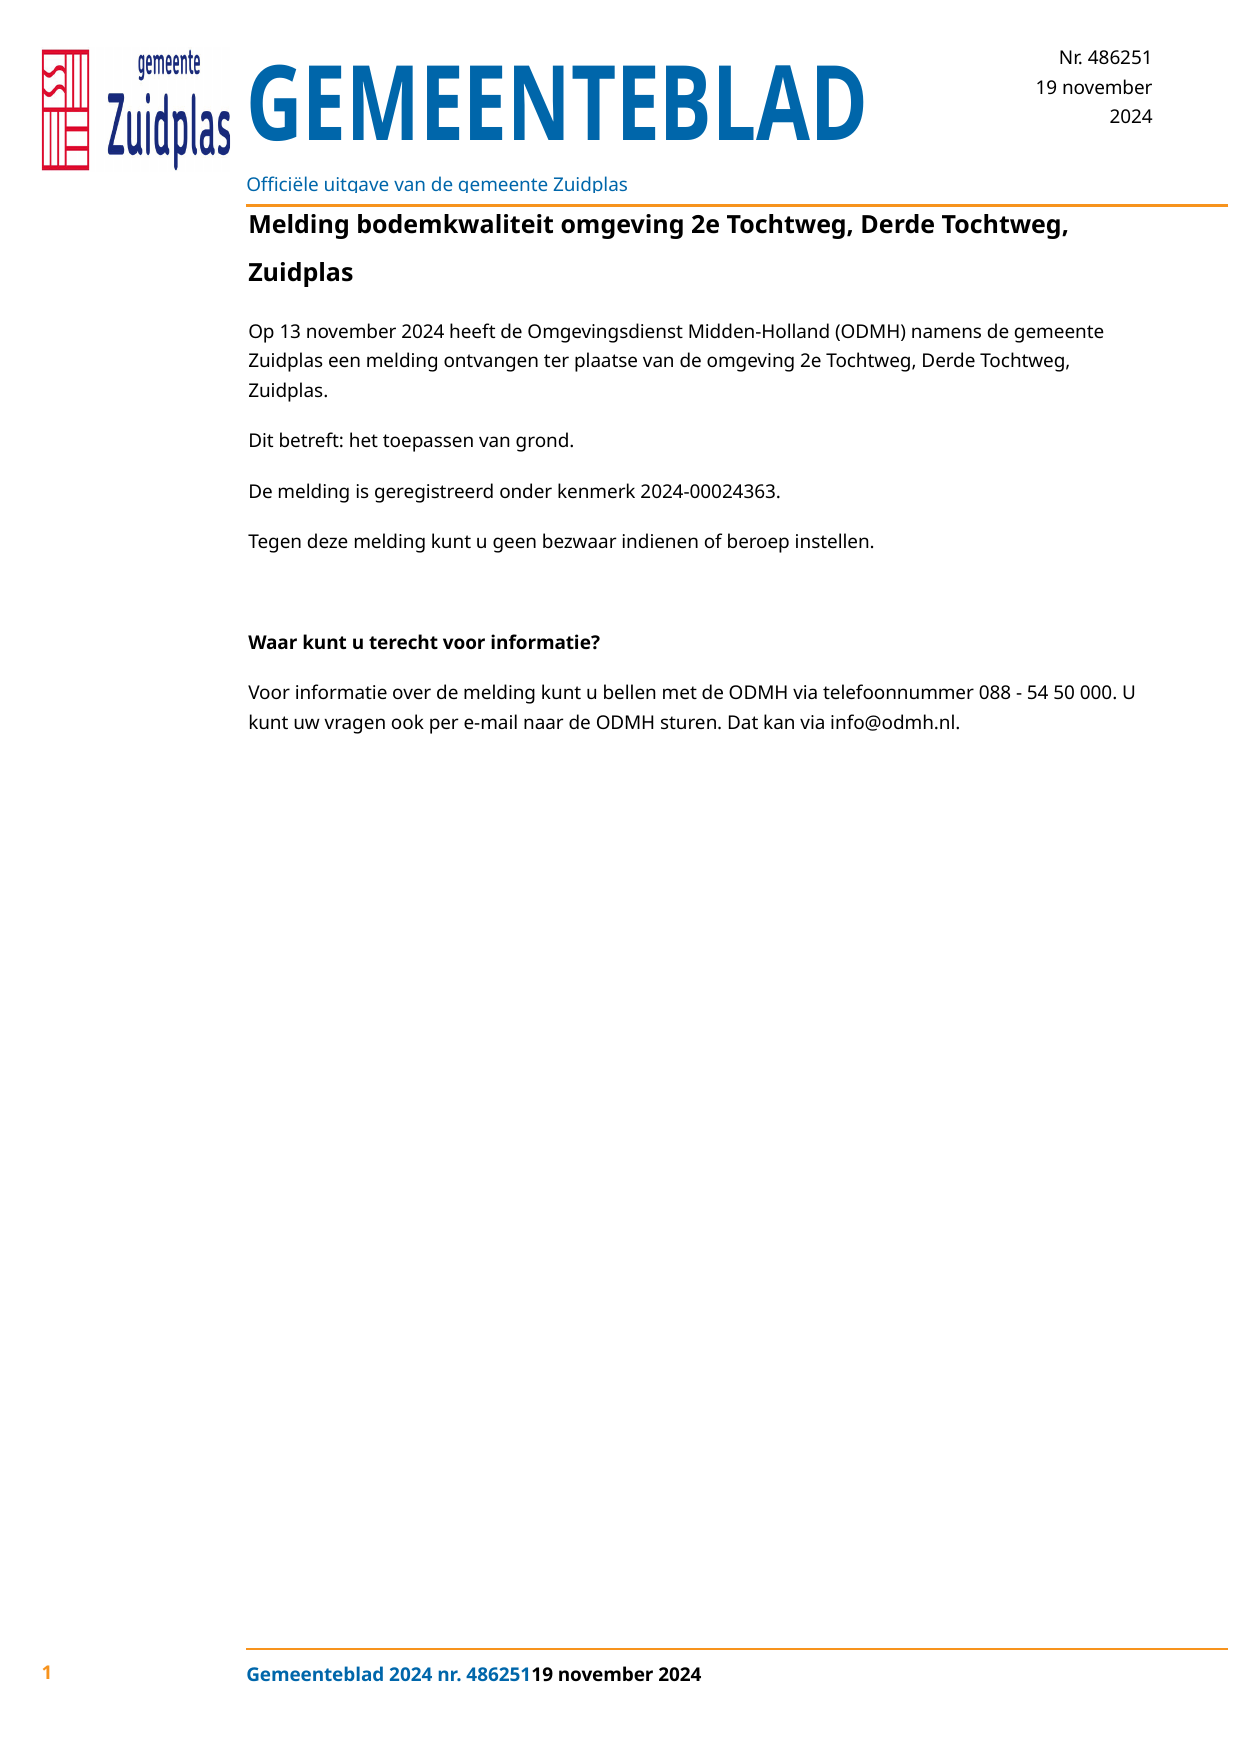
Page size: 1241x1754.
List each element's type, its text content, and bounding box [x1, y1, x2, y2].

text Waar kunt u terecht voor informatie? [248, 629, 1152, 655]
text De melding is geregistreerd onder kenmerk 2024-00024363. [248, 478, 1152, 504]
text Op 13 november 2024 heeft de Omgevingsdienst Midden-Holland (ODMH) namens de gemeente Zuidplas een melding ontvangen ter plaatse van de omgeving 2e Tochtweg, Derde Tochtweg, Zuidplas. [248, 318, 1152, 403]
text Melding bodemkwaliteit omgeving 2e Tochtweg, Derde Tochtweg, Zuidplas [248, 207, 1152, 288]
text Dit betreft: het toepassen van grond. [248, 427, 1152, 453]
text Voor informatie over de melding kunt u bellen met de ODMH via telefoonnummer 088 - 54 50 000. U kunt uw vragen ook per e-mail naar de ODMH sturen. Dat kan via info@odmh.nl. [248, 679, 1152, 735]
text Tegen deze melding kunt u geen bezwaar indienen of beroep instellen. [248, 528, 1152, 554]
picture [41, 47, 231, 172]
